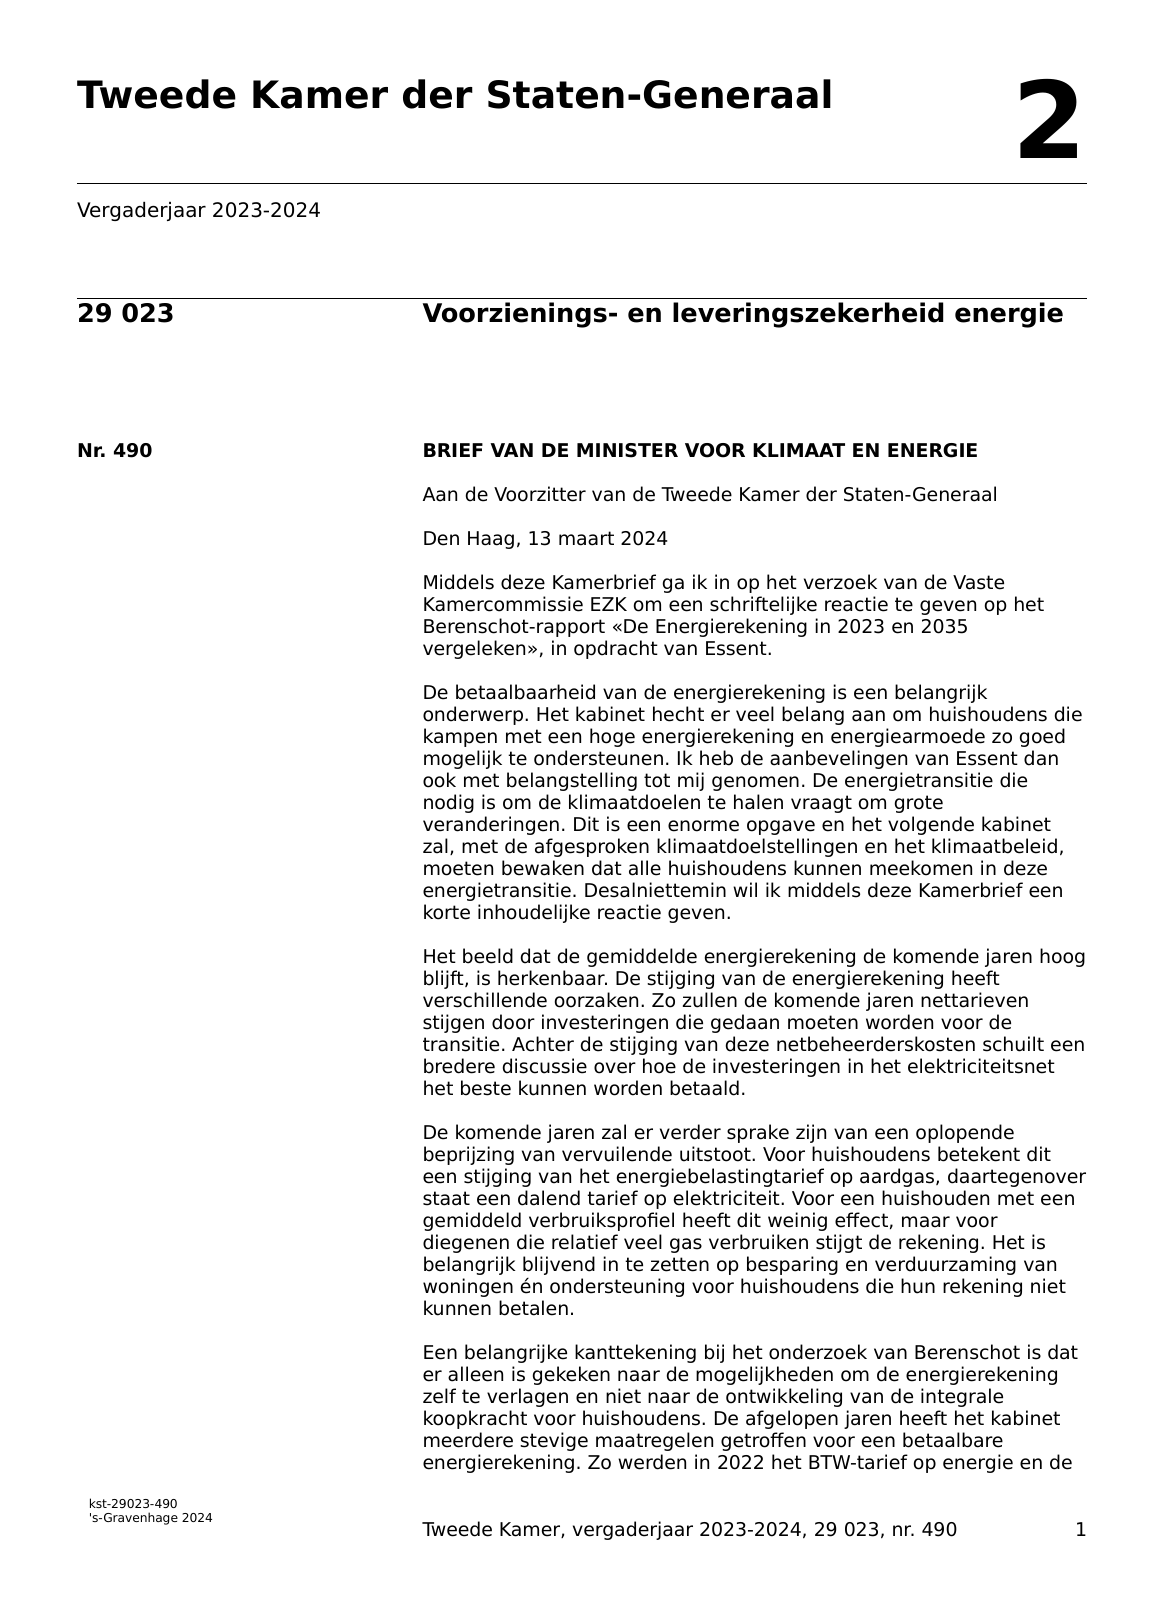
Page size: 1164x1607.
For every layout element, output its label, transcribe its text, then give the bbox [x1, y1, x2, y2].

text Aan de Voorzitter van de Tweede Kamer der Staten-Generaal [422, 484, 1087, 506]
text 's-Gravenhage 2024 [88, 1511, 323, 1525]
text De komende jaren zal er verder sprake zijn van een oplopende beprijzing van vervuilende uitstoot. Voor huishoudens betekent dit een stijging van het energiebelastingtarief op aardgas, daartegenover staat een dalend tarief op elektriciteit. Voor een huishouden met een gemiddeld verbruiksprofiel heeft dit weinig effect, maar voor diegenen die relatief veel gas verbruiken stijgt de rekening. Het is belangrijk blijvend in te zetten op besparing en verduurzaming van woningen én ondersteuning voor huishoudens die hun rekening niet kunnen betalen. [422, 1122, 1087, 1320]
table_cell Vergaderjaar 2023-2024 [77, 184, 1087, 298]
text De betaalbaarheid van de energierekening is een belangrijk onderwerp. Het kabinet hecht er veel belang aan om huishoudens die kampen met een hoge energierekening en energiearmoede zo goed mogelijk te ondersteunen. Ik heb de aanbevelingen van Essent dan ook met belangstelling tot mij genomen. De energietransitie die nodig is om de klimaatdoelen te halen vraagt om grote veranderingen. Dit is een enorme opgave en het volgende kabinet zal, met de afgesproken klimaatdoelstellingen en het klimaatbeleid, moeten bewaken dat alle huishoudens kunnen meekomen in deze energietransitie. Desalniettemin wil ik middels deze Kamerbrief een korte inhoudelijke reactie geven. [422, 682, 1087, 924]
text Middels deze Kamerbrief ga ik in op het verzoek van de Vaste Kamercommissie EZK om een schriftelijke reactie te geven op het Berenschot-rapport «De Energierekening in 2023 en 2035 vergeleken», in opdracht van Essent. [422, 572, 1087, 660]
text Het beeld dat de gemiddelde energierekening de komende jaren hoog blijft, is herkenbaar. De stijging van de energierekening heeft verschillende oorzaken. Zo zullen de komende jaren nettarieven stijgen door investeringen die gedaan moeten worden voor de transitie. Achter de stijging van deze netbeheerderskosten schuilt een bredere discussie over hoe de investeringen in het elektriciteitsnet het beste kunnen worden betaald. [422, 946, 1087, 1100]
text Een belangrijke kanttekening bij het onderzoek van Berenschot is dat er alleen is gekeken naar de mogelijkheden om de energierekening zelf te verlagen en niet naar de ontwikkeling van de integrale koopkracht voor huishoudens. De afgelopen jaren heeft het kabinet meerdere stevige maatregelen getroffen voor een betaalbare energierekening. Zo werden in 2022 het BTW-tarief op energie en de [422, 1342, 1087, 1474]
table_header Tweede Kamer der Staten-Generaal [77, 59, 886, 183]
subtitle 29 023 Voorzienings- en leveringszekerheid energie [77, 299, 1087, 329]
text Den Haag, 13 maart 2024 [422, 528, 1087, 550]
text kst-29023-490 [88, 1497, 323, 1511]
table_header 2 [886, 59, 1087, 183]
subtitle Nr. 490 BRIEF VAN DE MINISTER VOOR KLIMAAT EN ENERGIE [77, 440, 1087, 462]
